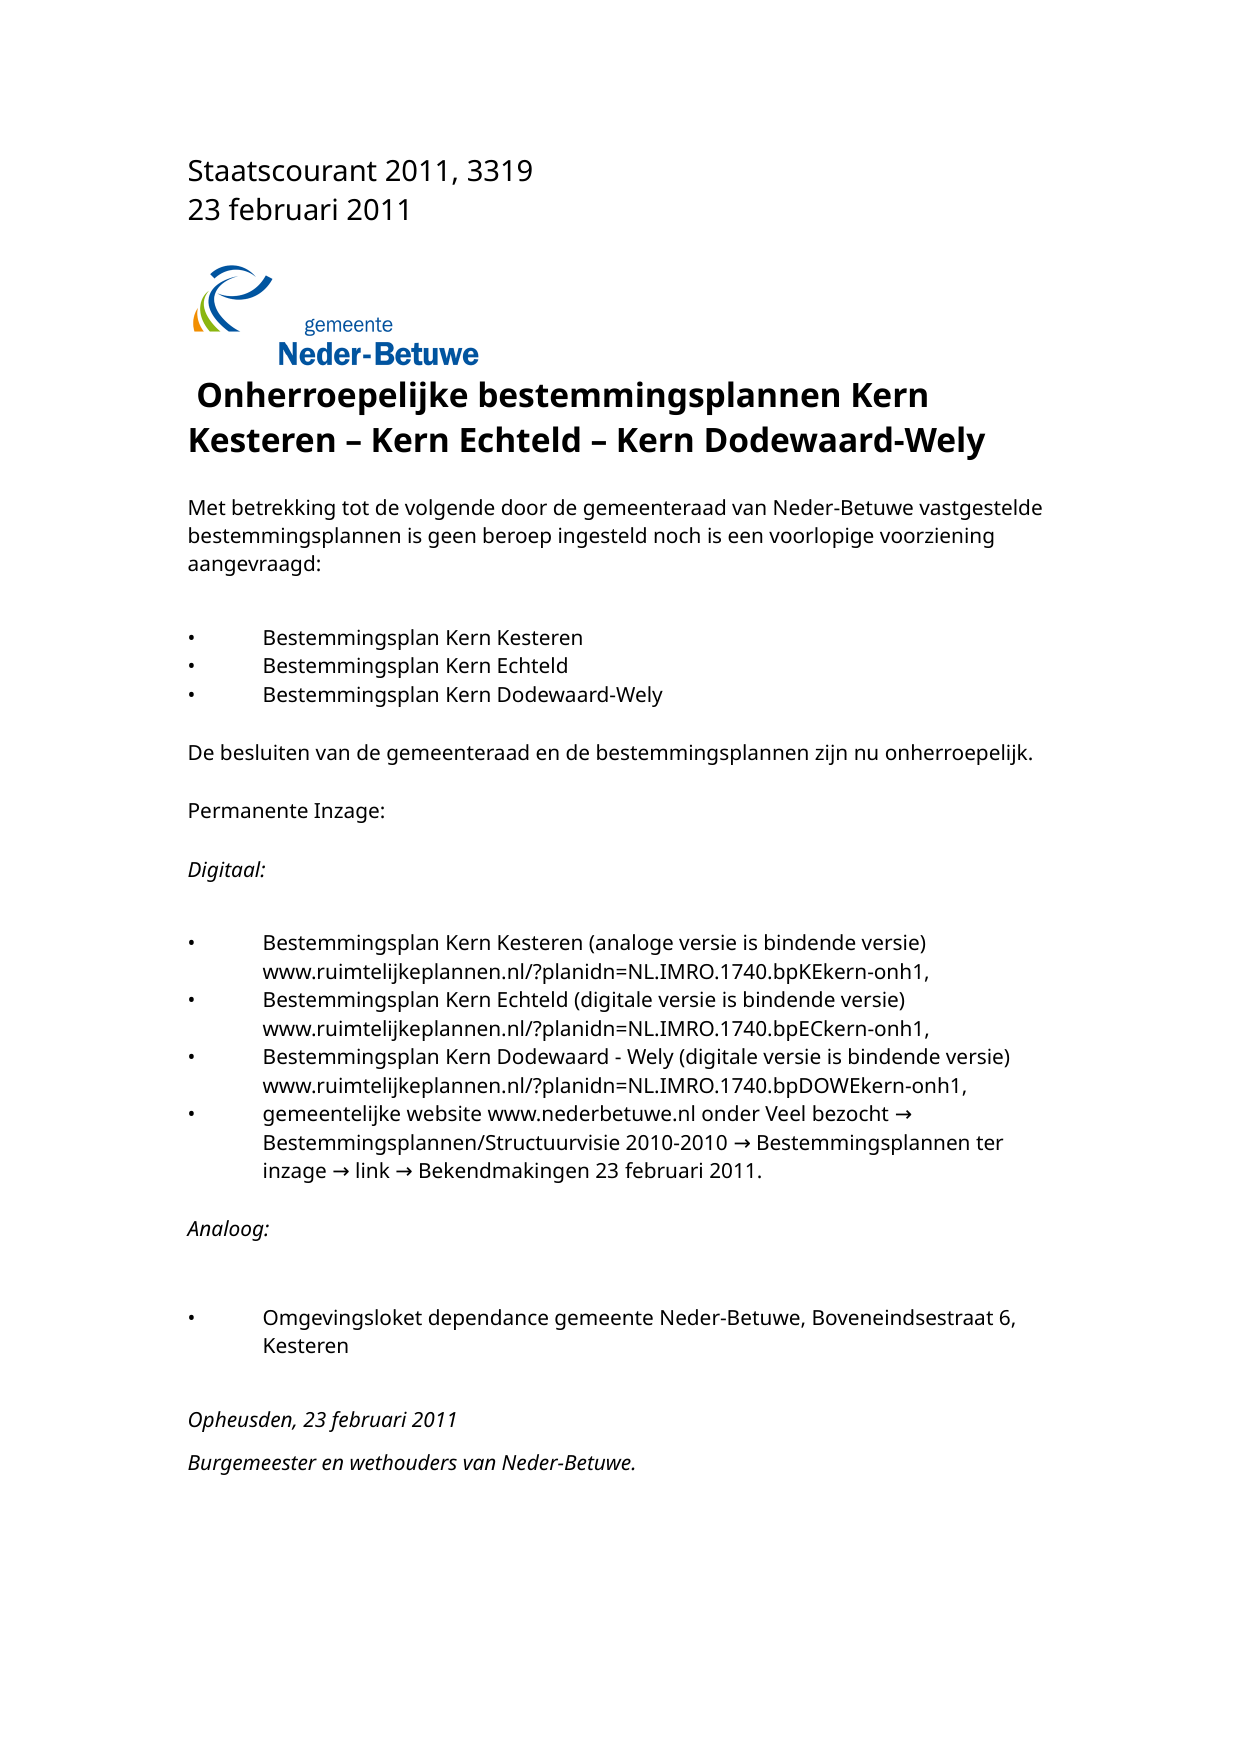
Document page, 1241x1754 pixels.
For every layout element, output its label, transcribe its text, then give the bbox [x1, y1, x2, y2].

list Bestemmingsplan Kern Dodewaard - Wely (digitale versie is bindende versie) www.ruimtelijkeplannen.nl/?planidn=NL.IMRO.1740.bpDOWEkern-onh1, [187, 1042, 1053, 1099]
text Digitaal: [187, 855, 1053, 883]
text Permanente Inzage: [187, 797, 1053, 825]
list Bestemmingsplan Kern Kesteren [187, 623, 1053, 651]
list Bestemmingsplan Kern Dodewaard-Wely [187, 680, 1053, 708]
text Burgemeester en wethouders van Neder-Betuwe. [187, 1448, 1053, 1477]
list Bestemmingsplan Kern Echteld (digitale versie is bindende versie) www.ruimtelijkeplannen.nl/?planidn=NL.IMRO.1740.bpECkern-onh1, [187, 985, 1053, 1042]
text Staatscourant 2011, 3319 [187, 150, 1053, 190]
list Bestemmingsplan Kern Kesteren (analoge versie is bindende versie) www.ruimtelijkeplannen.nl/?planidn=NL.IMRO.1740.bpKEkern-onh1, [187, 928, 1053, 985]
text Opheusden, 23 februari 2011 [187, 1405, 1053, 1433]
list Omgevingsloket dependance gemeente Neder-Betuwe, Boveneindsestraat 6, Kesteren [187, 1303, 1053, 1360]
picture [187, 258, 484, 372]
text Analoog: [187, 1214, 1053, 1243]
text De besluiten van de gemeenteraad en de bestemmingsplannen zijn nu onherroepelijk. [187, 738, 1053, 767]
list Bestemmingsplan Kern Echteld [187, 651, 1053, 680]
subtitle Onherroepelijke bestemmingsplannen Kern Kesteren – Kern Echteld – Kern Dodewaard-Wely [187, 271, 1053, 463]
text 23 februari 2011 [187, 190, 1053, 229]
text Met betrekking tot de volgende door de gemeenteraad van Neder-Betuwe vastgestelde bestemmingsplannen is geen beroep ingesteld noch is een voorlopige voorziening aangevraagd: [187, 493, 1053, 578]
list gemeentelijke website www.nederbetuwe.nl onder Veel bezocht → Bestemmingsplannen/Structuurvisie 2010-2010 → Bestemmingsplannen ter inzage → link → Bekendmakingen 23 februari 2011. [187, 1099, 1053, 1184]
